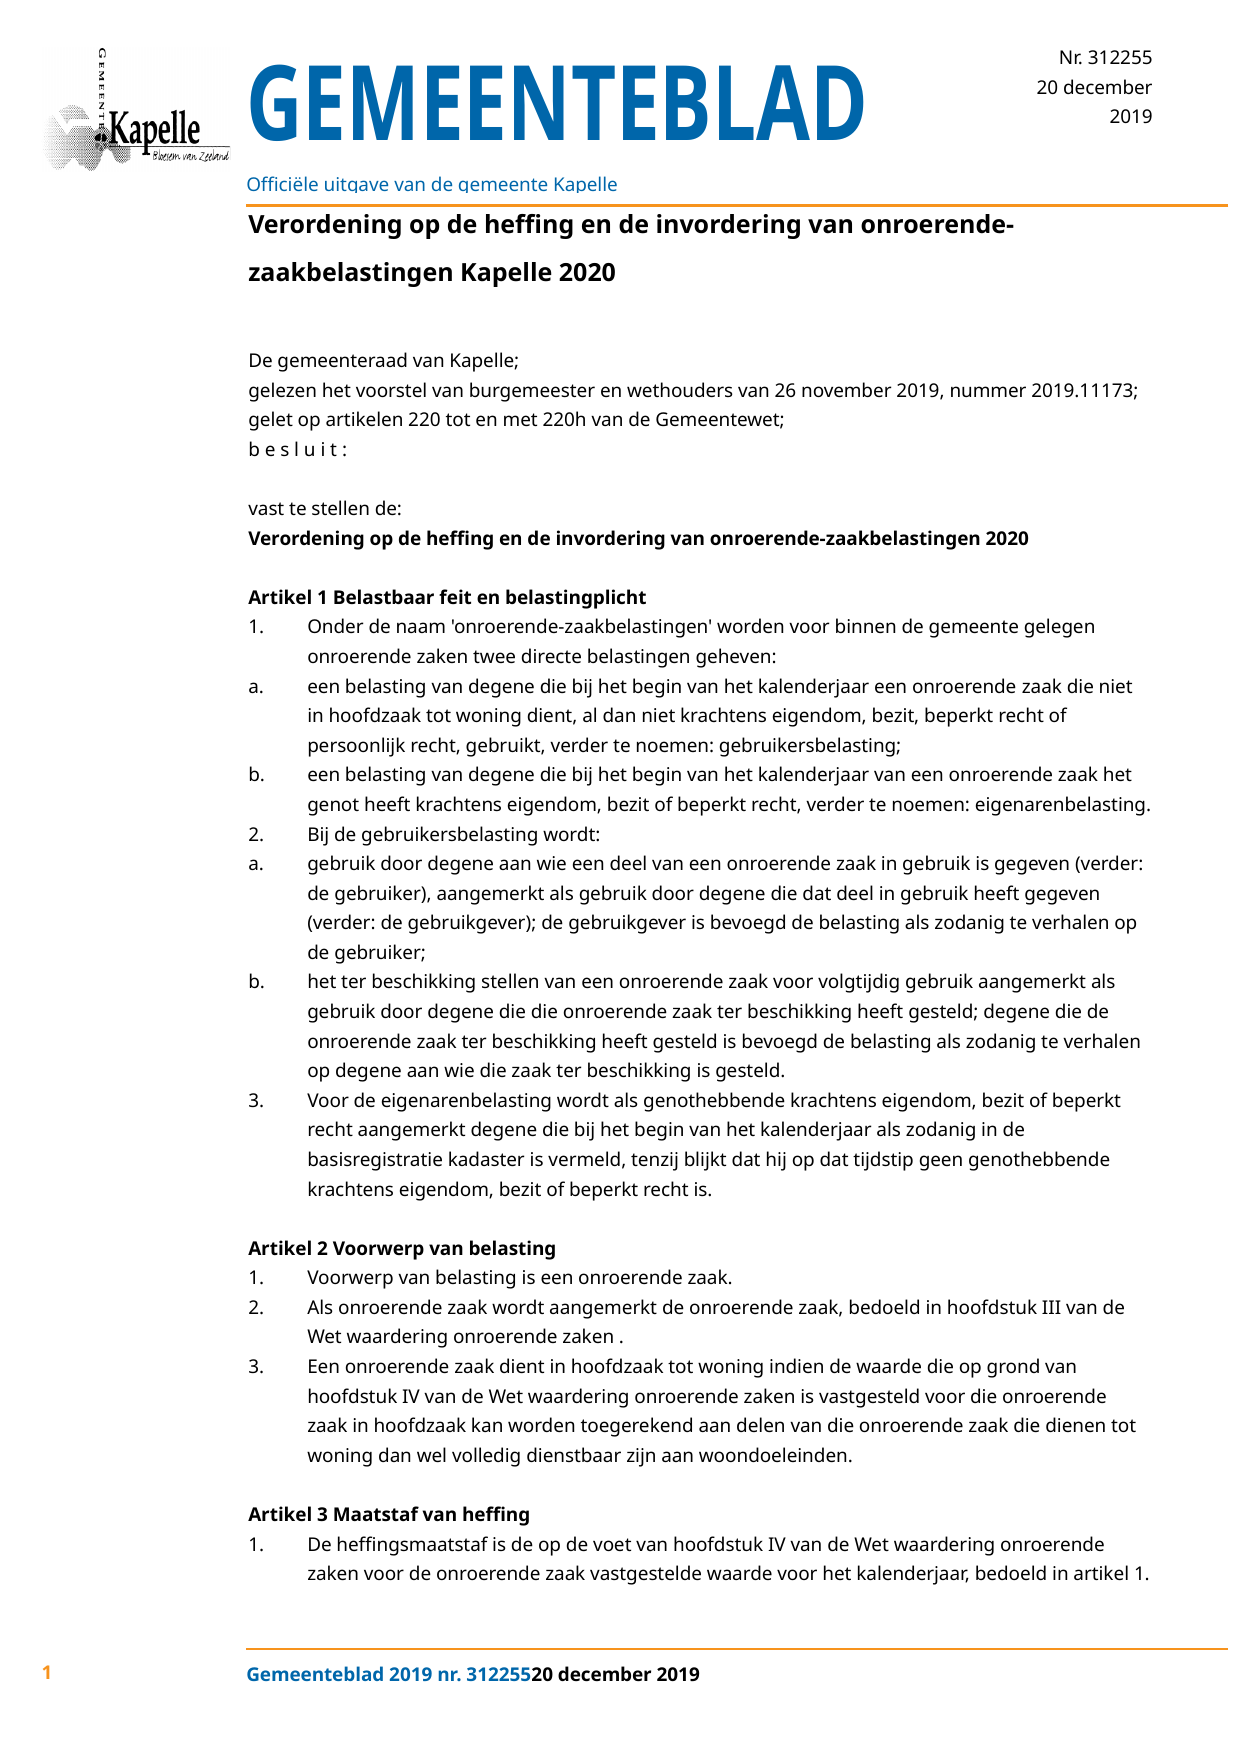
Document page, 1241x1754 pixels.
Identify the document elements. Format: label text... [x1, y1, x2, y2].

text De gemeenteraad van Kapelle; [248, 347, 1152, 373]
text Verordening op de heffing en de invordering van onroerende-zaakbelastingen 2020 [248, 525, 1152, 551]
text gelet op artikelen 220 tot en met 220h van de Gemeentewet; [248, 407, 1152, 432]
text Verordening op de heffing en de invordering van onroerende-zaakbelastingen Kapelle 2020 [248, 207, 1152, 288]
list Bij de gebruikersbelasting wordt: [248, 821, 1152, 847]
text Artikel 1 Belastbaar feit en belastingplicht [248, 584, 1152, 610]
list Onder de naam 'onroerende-zaakbelastingen' worden voor binnen de gemeente gelegen onroerende zaken twee directe belastingen geheven: [248, 614, 1152, 669]
picture [41, 47, 231, 172]
text gelezen het voorstel van burgemeester en wethouders van 26 november 2019, nummer 2019.11173; [248, 377, 1152, 403]
list De heffingsmaatstaf is de op de voet van hoofdstuk IV van de Wet waardering onroerende zaken voor de onroerende zaak vastgestelde waarde voor het kalenderjaar, bedoeld in artikel 1. [248, 1531, 1152, 1586]
text Artikel 3 Maatstaf van heffing [248, 1501, 1152, 1527]
list Een onroerende zaak dient in hoofdzaak tot woning indien de waarde die op grond van hoofdstuk IV van de Wet waardering onroerende zaken is vastgesteld voor die onroerende zaak in hoofdzaak kan worden toegerekend aan delen van die onroerende zaak die dienen tot woning dan wel volledig dienstbaar zijn aan woondoeleinden. [248, 1353, 1152, 1468]
text b e s l u i t : [248, 436, 1152, 462]
list Als onroerende zaak wordt aangemerkt de onroerende zaak, bedoeld in hoofdstuk III van de Wet waardering onroerende zaken . [248, 1294, 1152, 1349]
list een belasting van degene die bij het begin van het kalenderjaar van een onroerende zaak het genot heeft krachtens eigendom, bezit of beperkt recht, verder te noemen: eigenarenbelasting. [248, 762, 1152, 817]
list een belasting van degene die bij het begin van het kalenderjaar een onroerende zaak die niet in hoofdzaak tot woning dient, al dan niet krachtens eigendom, bezit, beperkt recht of persoonlijk recht, gebruikt, verder te noemen: gebruikersbelasting; [248, 673, 1152, 758]
text Artikel 2 Voorwerp van belasting [248, 1235, 1152, 1261]
list het ter beschikking stellen van een onroerende zaak voor volgtijdig gebruik aangemerkt als gebruik door degene die die onroerende zaak ter beschikking heeft gesteld; degene die de onroerende zaak ter beschikking heeft gesteld is bevoegd de belasting als zodanig te verhalen op degene aan wie die zaak ter beschikking is gesteld. [248, 969, 1152, 1083]
list Voor de eigenarenbelasting wordt als genothebbende krachtens eigendom, bezit of beperkt recht aangemerkt degene die bij het begin van het kalenderjaar als zodanig in de basisregistratie kadaster is vermeld, tenzij blijkt dat hij op dat tijdstip geen genothebbende krachtens eigendom, bezit of beperkt recht is. [248, 1087, 1152, 1202]
text vast te stellen de: [248, 495, 1152, 521]
list Voorwerp van belasting is een onroerende zaak. [248, 1264, 1152, 1290]
list gebruik door degene aan wie een deel van een onroerende zaak in gebruik is gegeven (verder: de gebruiker), aangemerkt als gebruik door degene die dat deel in gebruik heeft gegeven (verder: de gebruikgever); de gebruikgever is bevoegd de belasting als zodanig te verhalen op de gebruiker; [248, 850, 1152, 965]
